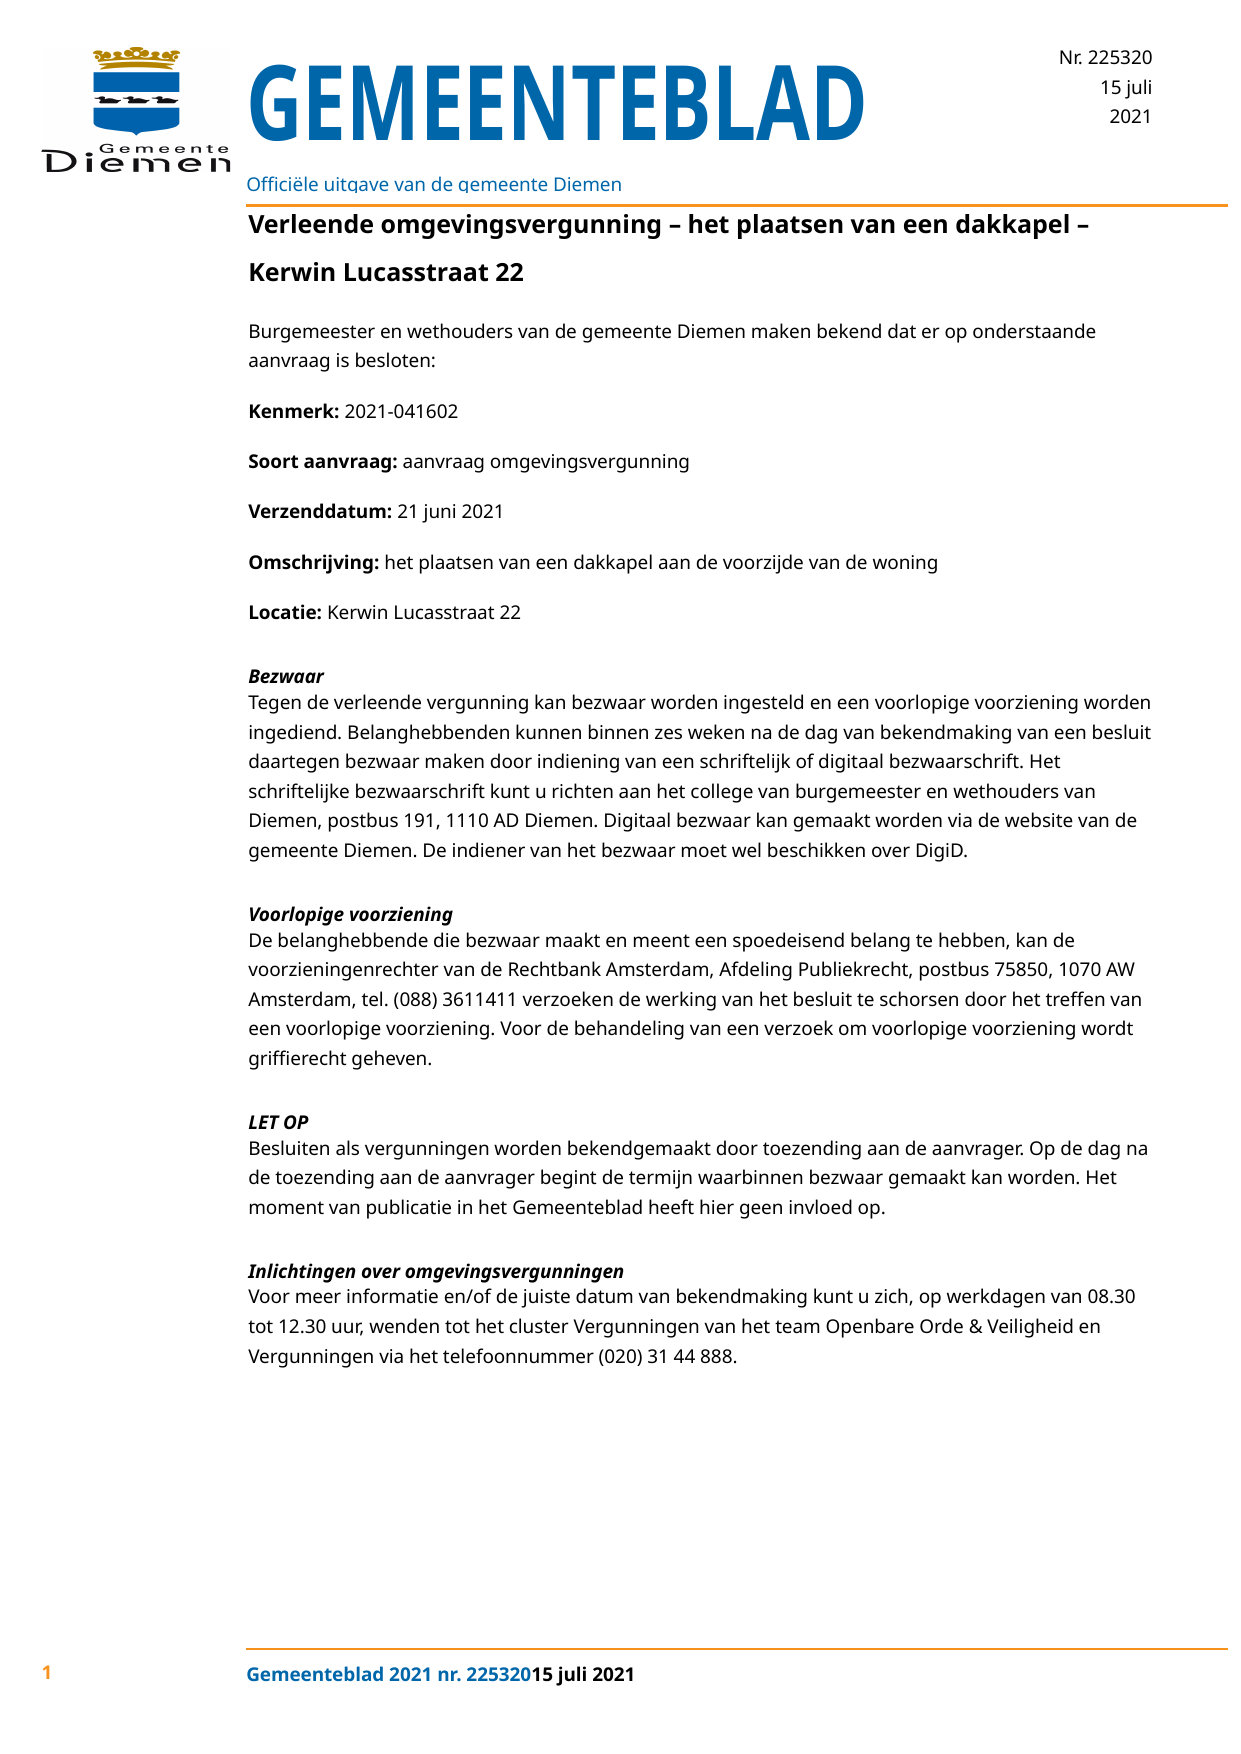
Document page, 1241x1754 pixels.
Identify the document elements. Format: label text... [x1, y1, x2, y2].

text Kenmerk: 2021-041602 [248, 398, 1152, 424]
text Omschrijving: het plaatsen van een dakkapel aan de voorzijde van de woning [248, 549, 1152, 575]
text Bezwaar [248, 663, 1152, 689]
text Voor meer informatie en/of de juiste datum van bekendmaking kunt u zich, op werkdagen van 08.30 tot 12.30 uur, wenden tot het cluster Vergunningen van het team Openbare Orde & Veiligheid en Vergunningen via het telefoonnummer (020) 31 44 888. [248, 1284, 1152, 1369]
text De belanghebbende die bezwaar maakt en meent een spoedeisend belang te hebben, kan de voorzieningenrechter van de Rechtbank Amsterdam, Afdeling Publiekrecht, postbus 75850, 1070 AW Amsterdam, tel. (088) 3611411 verzoeken de werking van het besluit te schorsen door het treffen van een voorlopige voorziening. Voor de behandeling van een verzoek om voorlopige voorziening wordt griffierecht geheven. [248, 927, 1152, 1071]
text Voorlopige voorziening [248, 901, 1152, 927]
text Soort aanvraag: aanvraag omgevingsvergunning [248, 448, 1152, 474]
text LET OP [248, 1109, 1152, 1135]
text Burgemeester en wethouders van de gemeente Diemen maken bekend dat er op onderstaande aanvraag is besloten: [248, 318, 1152, 373]
text Verzenddatum: 21 juni 2021 [248, 499, 1152, 524]
text Locatie: Kerwin Lucasstraat 22 [248, 599, 1152, 625]
text Verleende omgevingsvergunning – het plaatsen van een dakkapel – Kerwin Lucasstraat 22 [248, 207, 1152, 288]
text Inlichtingen over omgevingsvergunningen [248, 1258, 1152, 1284]
text Tegen de verleende vergunning kan bezwaar worden ingesteld en een voorlopige voorziening worden ingediend. Belanghebbenden kunnen binnen zes weken na de dag van bekendmaking van een besluit daartegen bezwaar maken door indiening van een schriftelijk of digitaal bezwaarschrift. Het schriftelijke bezwaarschrift kunt u richten aan het college van burgemeester en wethouders van Diemen, postbus 191, 1110 AD Diemen. Digitaal bezwaar kan gemaakt worden via de website van de gemeente Diemen. De indiener van het bezwaar moet wel beschikken over DigiD. [248, 689, 1152, 863]
text Besluiten als vergunningen worden bekendgemaakt door toezending aan de aanvrager. Op de dag na de toezending aan de aanvrager begint de termijn waarbinnen bezwaar gemaakt kan worden. Het moment van publicatie in het Gemeenteblad heeft hier geen invloed op. [248, 1135, 1152, 1220]
picture [41, 47, 231, 172]
